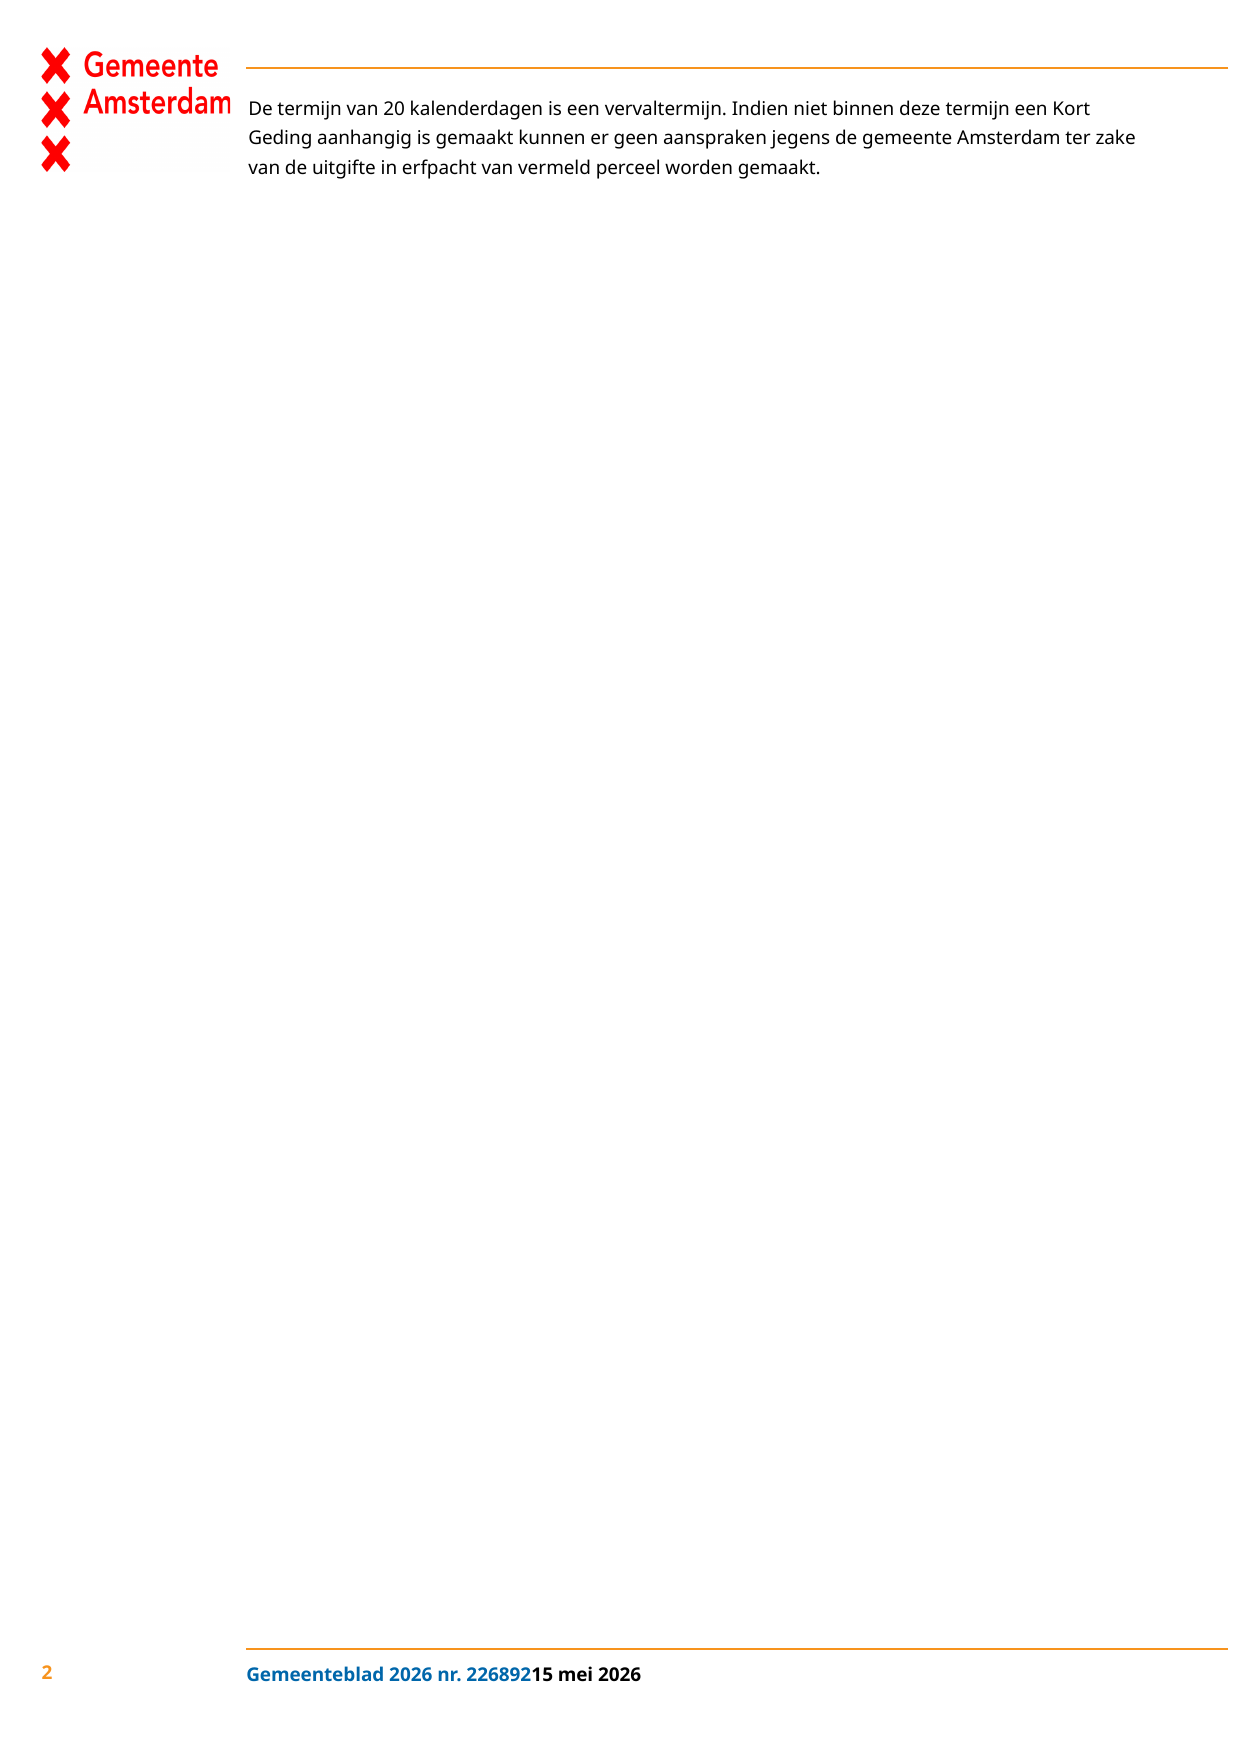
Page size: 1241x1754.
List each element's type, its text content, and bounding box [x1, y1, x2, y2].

text De termijn van 20 kalenderdagen is een vervaltermijn. Indien niet binnen deze termijn een Kort Geding aanhangig is gemaakt kunnen er geen aanspraken jegens de gemeente Amsterdam ter zake van de uitgifte in erfpacht van vermeld perceel worden gemaakt. [248, 95, 1152, 180]
picture [41, 47, 231, 172]
